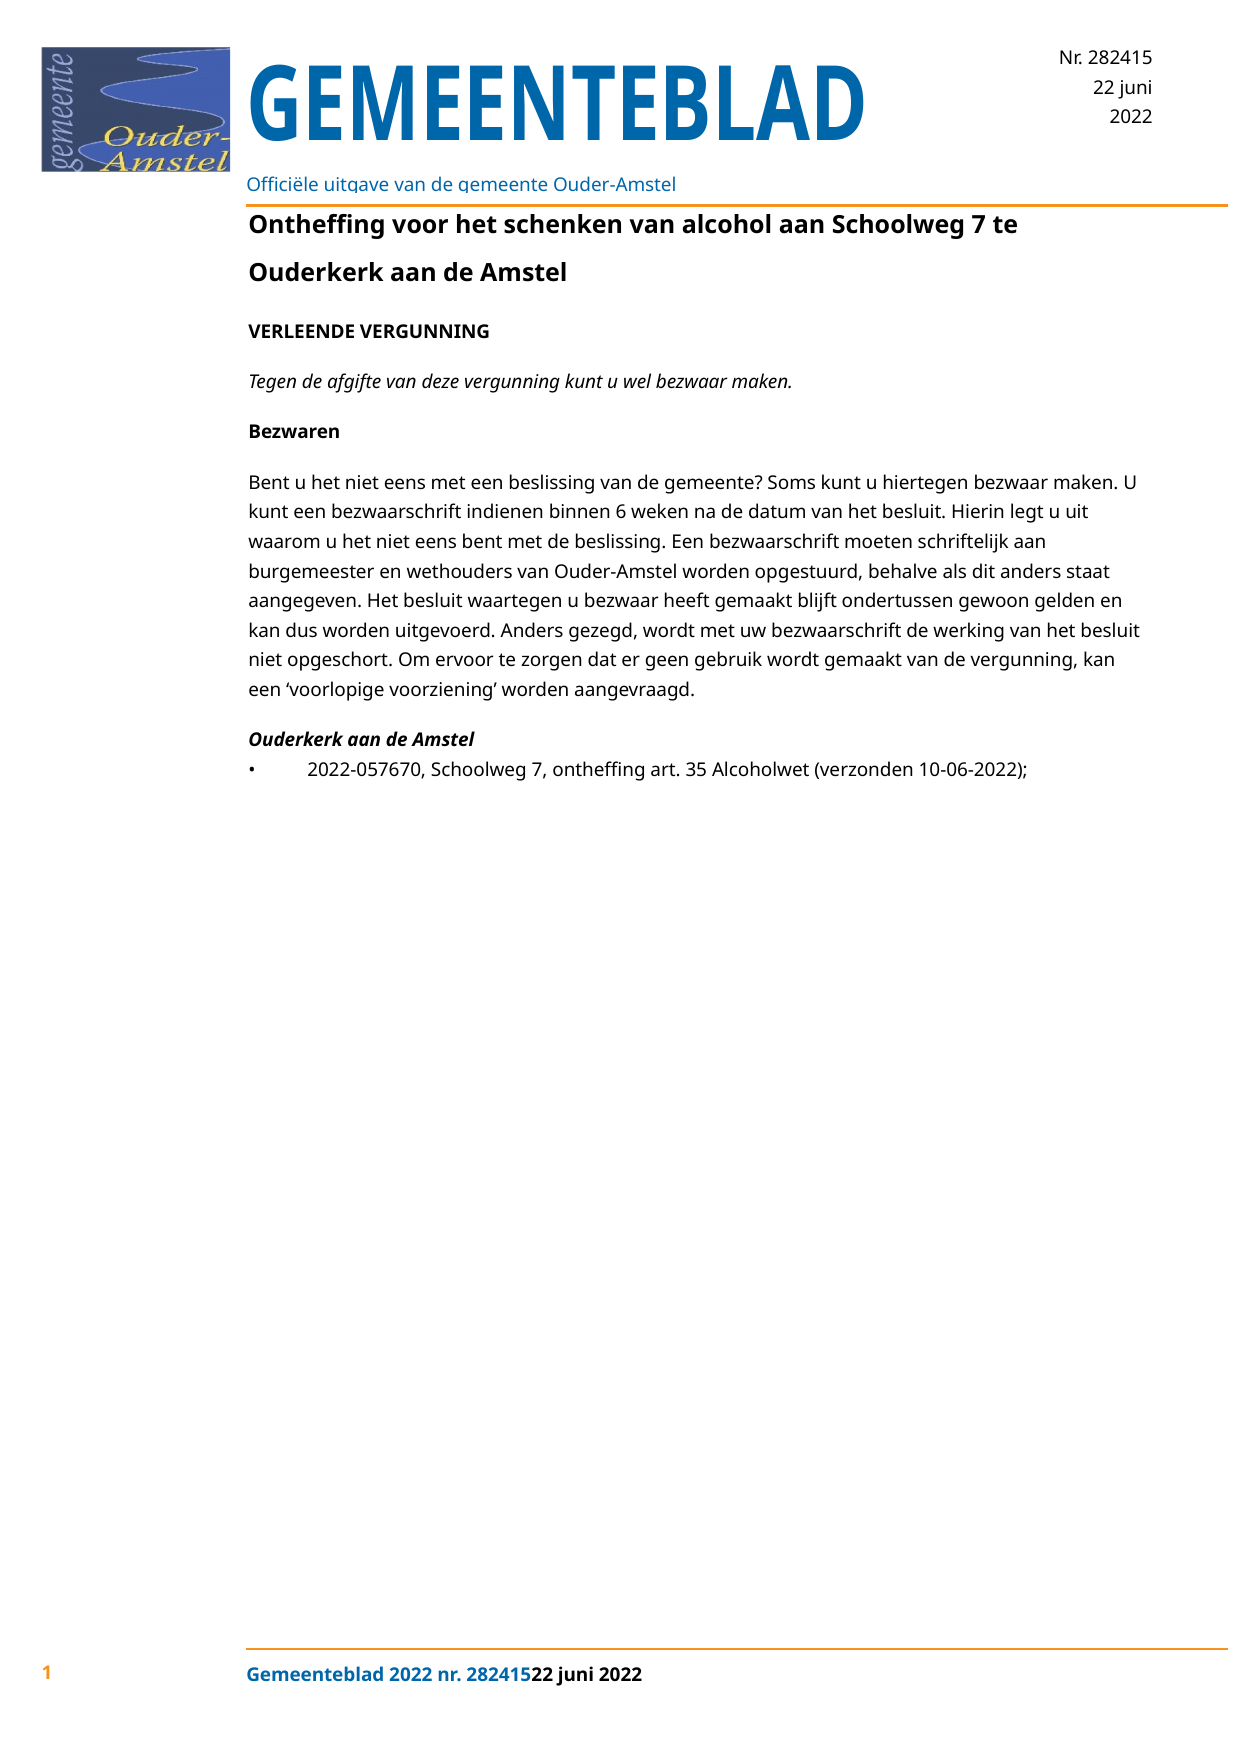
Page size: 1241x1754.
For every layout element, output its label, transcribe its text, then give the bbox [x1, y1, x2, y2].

text Ontheffing voor het schenken van alcohol aan Schoolweg 7 te Ouderkerk aan de Amstel [248, 207, 1152, 288]
text Tegen de afgifte van deze vergunning kunt u wel bezwaar maken. [248, 368, 1152, 394]
text Bent u het niet eens met een beslissing van de gemeente? Soms kunt u hiertegen bezwaar maken. U kunt een bezwaarschrift indienen binnen 6 weken na de datum van het besluit. Hierin legt u uit waarom u het niet eens bent met de beslissing. Een bezwaarschrift moeten schriftelijk aan burgemeester en wethouders van Ouder-Amstel worden opgestuurd, behalve als dit anders staat aangegeven. Het besluit waartegen u bezwaar heeft gemaakt blijft ondertussen gewoon gelden en kan dus worden uitgevoerd. Anders gezegd, wordt met uw bezwaarschrift de werking van het besluit niet opgeschort. Om ervoor te zorgen dat er geen gebruik wordt gemaakt van de vergunning, kan een ‘voorlopige voorziening’ worden aangevraagd. [248, 469, 1152, 702]
text Ouderkerk aan de Amstel [248, 727, 1152, 752]
text Bezwaren [248, 419, 1152, 444]
list 2022-057670, Schoolweg 7, ontheffing art. 35 Alcoholwet (verzonden 10-06-2022); [248, 756, 1152, 782]
picture [41, 47, 231, 172]
text VERLEENDE VERGUNNING [248, 318, 1152, 344]
